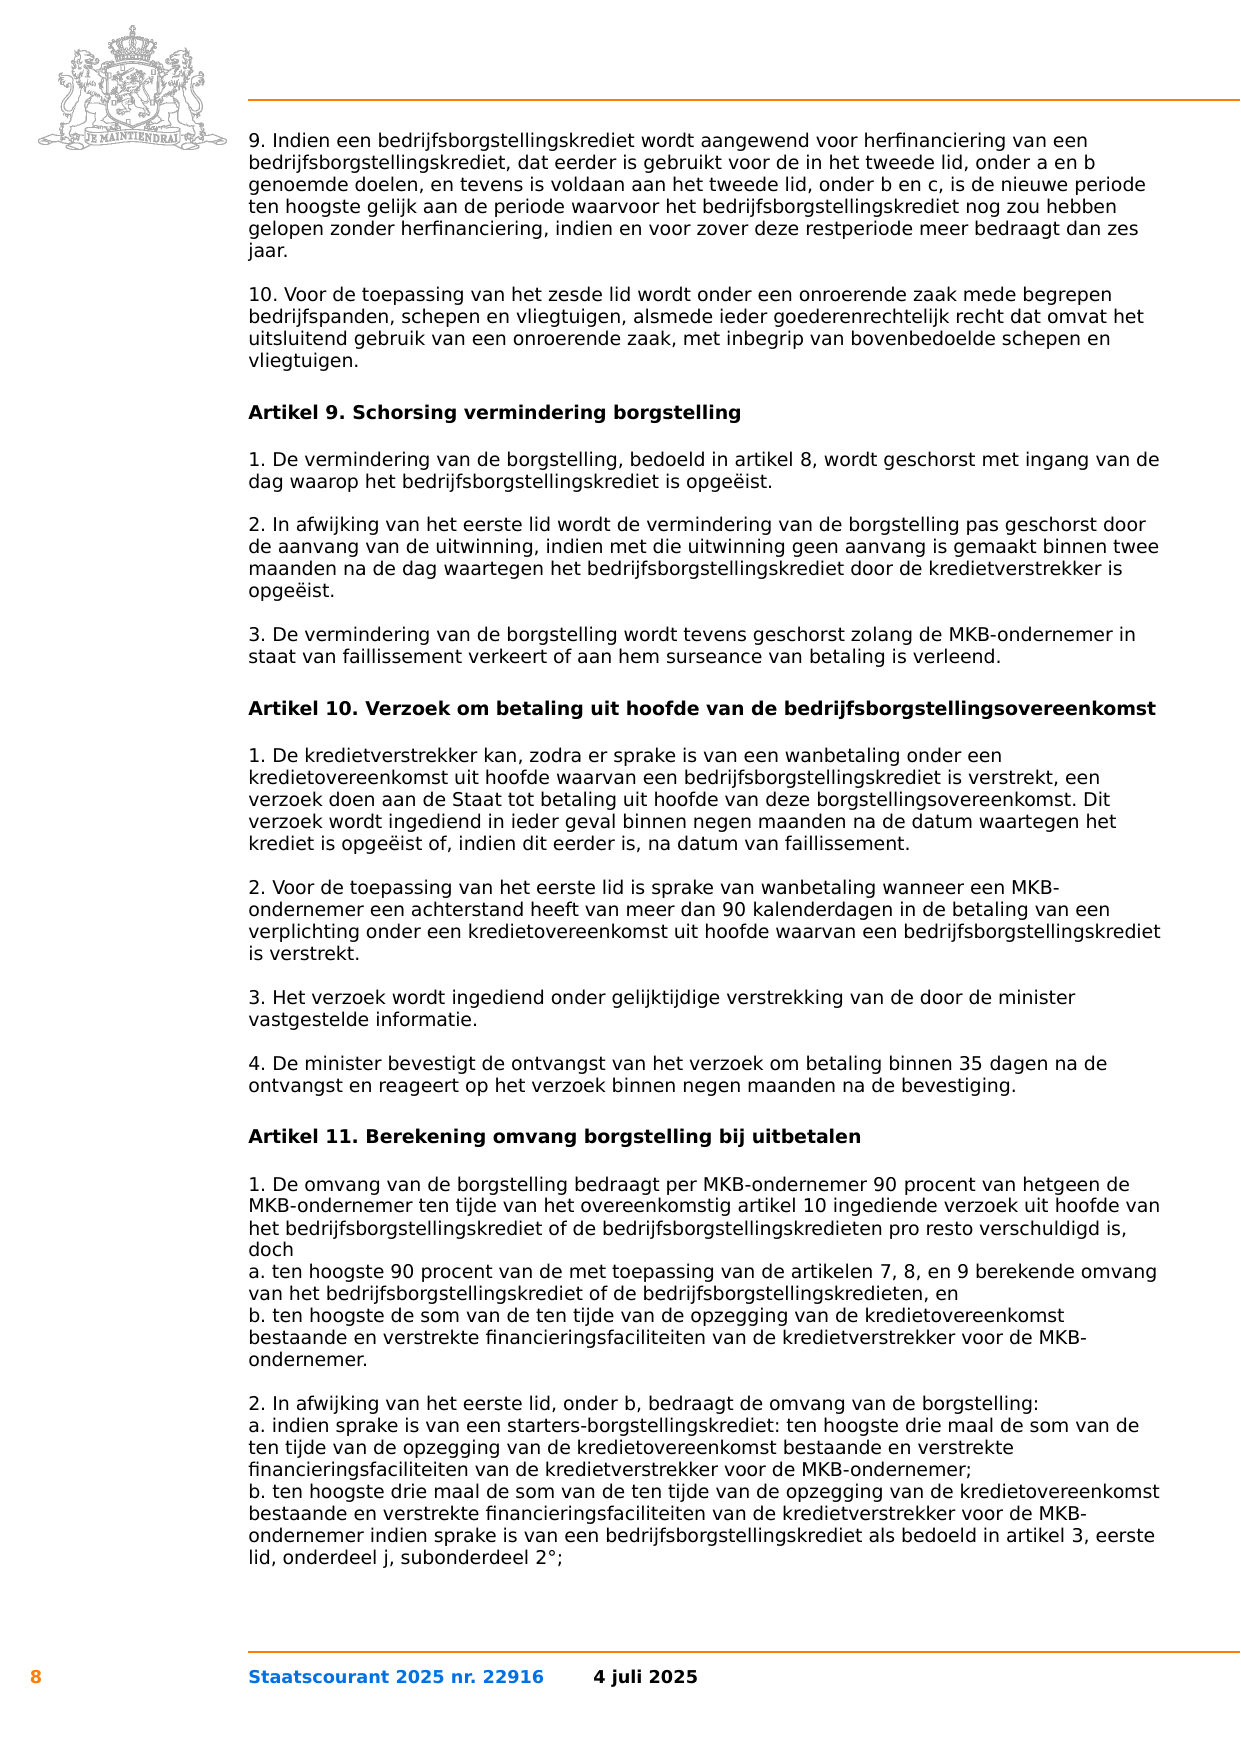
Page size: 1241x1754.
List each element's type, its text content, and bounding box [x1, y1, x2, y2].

text 2. Voor de toepassing van het eerste lid is sprake van wanbetaling wanneer een MKB-ondernemer een achterstand heeft van meer dan 90 kalenderdagen in de betaling van een verplichting onder een kredietovereenkomst uit hoofde waarvan een bedrijfsborgstellingskrediet is verstrekt. [248, 877, 1163, 965]
subtitle Artikel 10. Verzoek om betaling uit hoofde van de bedrijfsborgstellingsovereenkomst [248, 698, 1163, 720]
text 4. De minister bevestigt de ontvangst van het verzoek om betaling binnen 35 dagen na de ontvangst en reageert op het verzoek binnen negen maanden na de bevestiging. [248, 1052, 1163, 1096]
text 9. Indien een bedrijfsborgstellingskrediet wordt aangewend voor herfinanciering van een bedrijfsborgstellingskrediet, dat eerder is gebruikt voor de in het tweede lid, onder a en b genoemde doelen, en tevens is voldaan aan het tweede lid, onder b en c, is de nieuwe periode ten hoogste gelijk aan de periode waarvoor het bedrijfsborgstellingskrediet nog zou hebben gelopen zonder herfinanciering, indien en voor zover deze restperiode meer bedraagt dan zes jaar. [248, 130, 1163, 262]
picture [38, 25, 227, 150]
text b. ten hoogste de som van de ten tijde van de opzegging van de kredietovereenkomst bestaande en verstrekte financieringsfaciliteiten van de kredietverstrekker voor de MKB-ondernemer. [248, 1305, 1163, 1371]
text b. ten hoogste drie maal de som van de ten tijde van de opzegging van de kredietovereenkomst bestaande en verstrekte financieringsfaciliteiten van de kredietverstrekker voor de MKB-ondernemer indien sprake is van een bedrijfsborgstellingskrediet als bedoeld in artikel 3, eerste lid, onderdeel j, subonderdeel 2°; [248, 1481, 1163, 1569]
text 3. Het verzoek wordt ingediend onder gelijktijdige verstrekking van de door de minister vastgestelde informatie. [248, 987, 1163, 1031]
text 3. De vermindering van de borgstelling wordt tevens geschorst zolang de MKB-ondernemer in staat van faillissement verkeert of aan hem surseance van betaling is verleend. [248, 624, 1163, 668]
text 1. De vermindering van de borgstelling, bedoeld in artikel 8, wordt geschorst met ingang van de dag waarop het bedrijfsborgstellingskrediet is opgeëist. [248, 448, 1163, 492]
text 2. In afwijking van het eerste lid, onder b, bedraagt de omvang van de borgstelling: [248, 1393, 1163, 1415]
subtitle Artikel 9. Schorsing vermindering borgstelling [248, 402, 1163, 423]
text 1. De omvang van de borgstelling bedraagt per MKB-ondernemer 90 procent van hetgeen de MKB-ondernemer ten tijde van het overeenkomstig artikel 10 ingediende verzoek uit hoofde van het bedrijfsborgstellingskrediet of de bedrijfsborgstellingskredieten pro resto verschuldigd is, doch [248, 1173, 1163, 1261]
text 1. De kredietverstrekker kan, zodra er sprake is van een wanbetaling onder een kredietovereenkomst uit hoofde waarvan een bedrijfsborgstellingskrediet is verstrekt, een verzoek doen aan de Staat tot betaling uit hoofde van deze borgstellingsovereenkomst. Dit verzoek wordt ingediend in ieder geval binnen negen maanden na de datum waartegen het krediet is opgeëist of, indien dit eerder is, na datum van faillissement. [248, 745, 1163, 855]
text 10. Voor de toepassing van het zesde lid wordt onder een onroerende zaak mede begrepen bedrijfspanden, schepen en vliegtuigen, alsmede ieder goederenrechtelijk recht dat omvat het uitsluitend gebruik van een onroerende zaak, met inbegrip van bovenbedoelde schepen en vliegtuigen. [248, 284, 1163, 372]
subtitle Artikel 11. Berekening omvang borgstelling bij uitbetalen [248, 1126, 1163, 1148]
text 2. In afwijking van het eerste lid wordt de vermindering van de borgstelling pas geschorst door de aanvang van de uitwinning, indien met die uitwinning geen aanvang is gemaakt binnen twee maanden na de dag waartegen het bedrijfsborgstellingskrediet door de kredietverstrekker is opgeëist. [248, 514, 1163, 602]
text a. ten hoogste 90 procent van de met toepassing van de artikelen 7, 8, en 9 berekende omvang van het bedrijfsborgstellingskrediet of de bedrijfsborgstellingskredieten, en [248, 1261, 1163, 1305]
text a. indien sprake is van een starters-borgstellingskrediet: ten hoogste drie maal de som van de ten tijde van de opzegging van de kredietovereenkomst bestaande en verstrekte financieringsfaciliteiten van de kredietverstrekker voor de MKB-ondernemer; [248, 1415, 1163, 1481]
